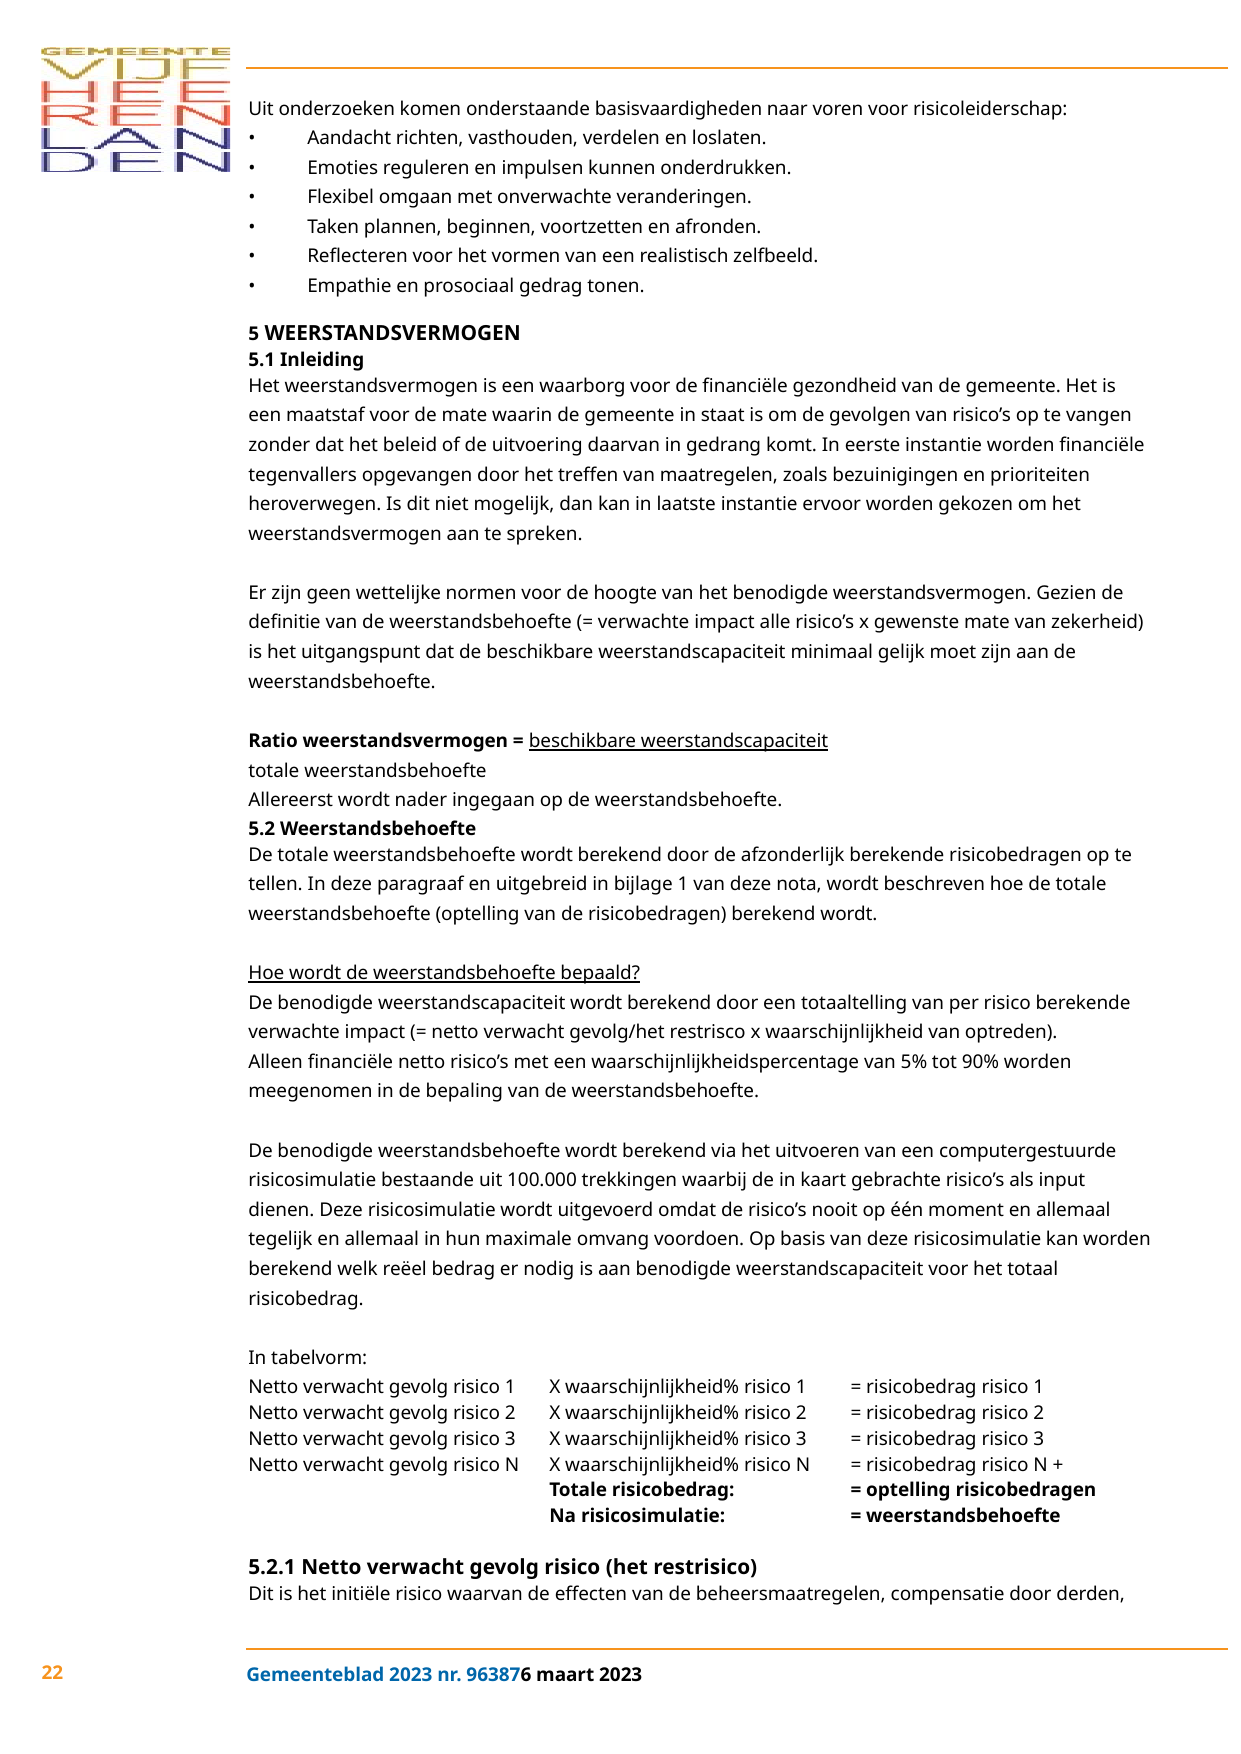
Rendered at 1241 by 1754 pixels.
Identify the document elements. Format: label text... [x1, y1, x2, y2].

table_cell = weerstandsbehoefte [850, 1502, 1152, 1528]
table_cell Netto verwacht gevolg risico N [248, 1451, 549, 1477]
picture [41, 47, 231, 172]
text 5.2.1 Netto verwacht gevolg risico (het restrisico) [248, 1552, 1152, 1581]
table_header = risicobedrag risico 1 [850, 1374, 1152, 1399]
list Aandacht richten, vasthouden, verdelen en loslaten. [248, 124, 1152, 150]
text Dit is het initiële risico waarvan de effecten van de beheersmaatregelen, compensatie door derden, [248, 1581, 1152, 1606]
text Hoe wordt de weerstandsbehoefte bepaald? [248, 959, 1152, 985]
text Allereerst wordt nader ingegaan op de weerstandsbehoefte. [248, 786, 1152, 811]
text Uit onderzoeken komen onderstaande basisvaardigheden naar voren voor risicoleiderschap: [248, 95, 1152, 121]
table_cell = risicobedrag risico 2 [850, 1399, 1152, 1425]
list Empathie en prosociaal gedrag tonen. [248, 272, 1152, 298]
table_cell X waarschijnlijkheid% risico 2 [549, 1399, 850, 1425]
table_cell Netto verwacht gevolg risico 2 [248, 1399, 549, 1425]
list Taken plannen, beginnen, voortzetten en afronden. [248, 213, 1152, 239]
table_header Ratio weerstandsvermogen = beschikbare weerstandscapaciteit totale weerstandsbehoefte [248, 727, 1152, 782]
text De totale weerstandsbehoefte wordt berekend door de afzonderlijk berekende risicobedragen op te tellen. In deze paragraaf en uitgebreid in bijlage 1 van deze nota, wordt beschreven hoe de totale weerstandsbehoefte (optelling van de risicobedragen) berekend wordt. [248, 841, 1152, 926]
table_cell Na risicosimulatie: [549, 1502, 850, 1528]
list Flexibel omgaan met onverwachte veranderingen. [248, 183, 1152, 209]
text Het weerstandsvermogen is een waarborg voor de financiële gezondheid van de gemeente. Het is een maatstaf voor de mate waarin de gemeente in staat is om de gevolgen van risico’s op te vangen zonder dat het beleid of de uitvoering daarvan in gedrang komt. In eerste instantie worden financiële tegenvallers opgevangen door het treffen van maatregelen, zoals bezuinigingen en prioriteiten heroverwegen. Is dit niet mogelijk, dan kan in laatste instantie ervoor worden gekozen om het weerstandsvermogen aan te spreken. [248, 372, 1152, 546]
text Alleen financiële netto risico’s met een waarschijnlijkheidspercentage van 5% tot 90% worden meegenomen in de bepaling van de weerstandsbehoefte. [248, 1048, 1152, 1103]
text 5.2 Weerstandsbehoefte [248, 815, 1152, 841]
table_header Netto verwacht gevolg risico 1 [248, 1374, 549, 1399]
table_cell X waarschijnlijkheid% risico 3 [549, 1425, 850, 1451]
table_cell Netto verwacht gevolg risico 3 [248, 1425, 549, 1451]
text De benodigde weerstandscapaciteit wordt berekend door een totaaltelling van per risico berekende verwachte impact (= netto verwacht gevolg/het restrisco x waarschijnlijkheid van optreden). [248, 989, 1152, 1044]
list Emoties reguleren en impulsen kunnen onderdrukken. [248, 154, 1152, 180]
table_header X waarschijnlijkheid% risico 1 [549, 1374, 850, 1399]
table_cell = optelling risicobedragen [850, 1477, 1152, 1502]
list Reflecteren voor het vormen van een realistisch zelfbeeld. [248, 243, 1152, 268]
table_cell [248, 1477, 549, 1502]
text Er zijn geen wettelijke normen voor de hoogte van het benodigde weerstandsvermogen. Gezien de definitie van de weerstandsbehoefte (= verwachte impact alle risico’s x gewenste mate van zekerheid) is het uitgangspunt dat de beschikbare weerstandscapaciteit minimaal gelijk moet zijn aan de weerstandsbehoefte. [248, 579, 1152, 694]
table_cell X waarschijnlijkheid% risico N [549, 1451, 850, 1477]
text In tabelvorm: [248, 1344, 1152, 1370]
table_cell Totale risicobedrag: [549, 1477, 850, 1502]
table_cell = risicobedrag risico 3 [850, 1425, 1152, 1451]
text De benodigde weerstandsbehoefte wordt berekend via het uitvoeren van een computergestuurde risicosimulatie bestaande uit 100.000 trekkingen waarbij de in kaart gebrachte risico’s als input dienen. Deze risicosimulatie wordt uitgevoerd omdat de risico’s nooit op één moment en allemaal tegelijk en allemaal in hun maximale omvang voordoen. Op basis van deze risicosimulatie kan worden berekend welk reëel bedrag er nodig is aan benodigde weerstandscapaciteit voor het totaal risicobedrag. [248, 1137, 1152, 1311]
text 5 WEERSTANDSVERMOGEN [248, 318, 1152, 346]
table_cell [248, 1502, 549, 1528]
text 5.1 Inleiding [248, 346, 1152, 372]
table_cell = risicobedrag risico N + [850, 1451, 1152, 1477]
